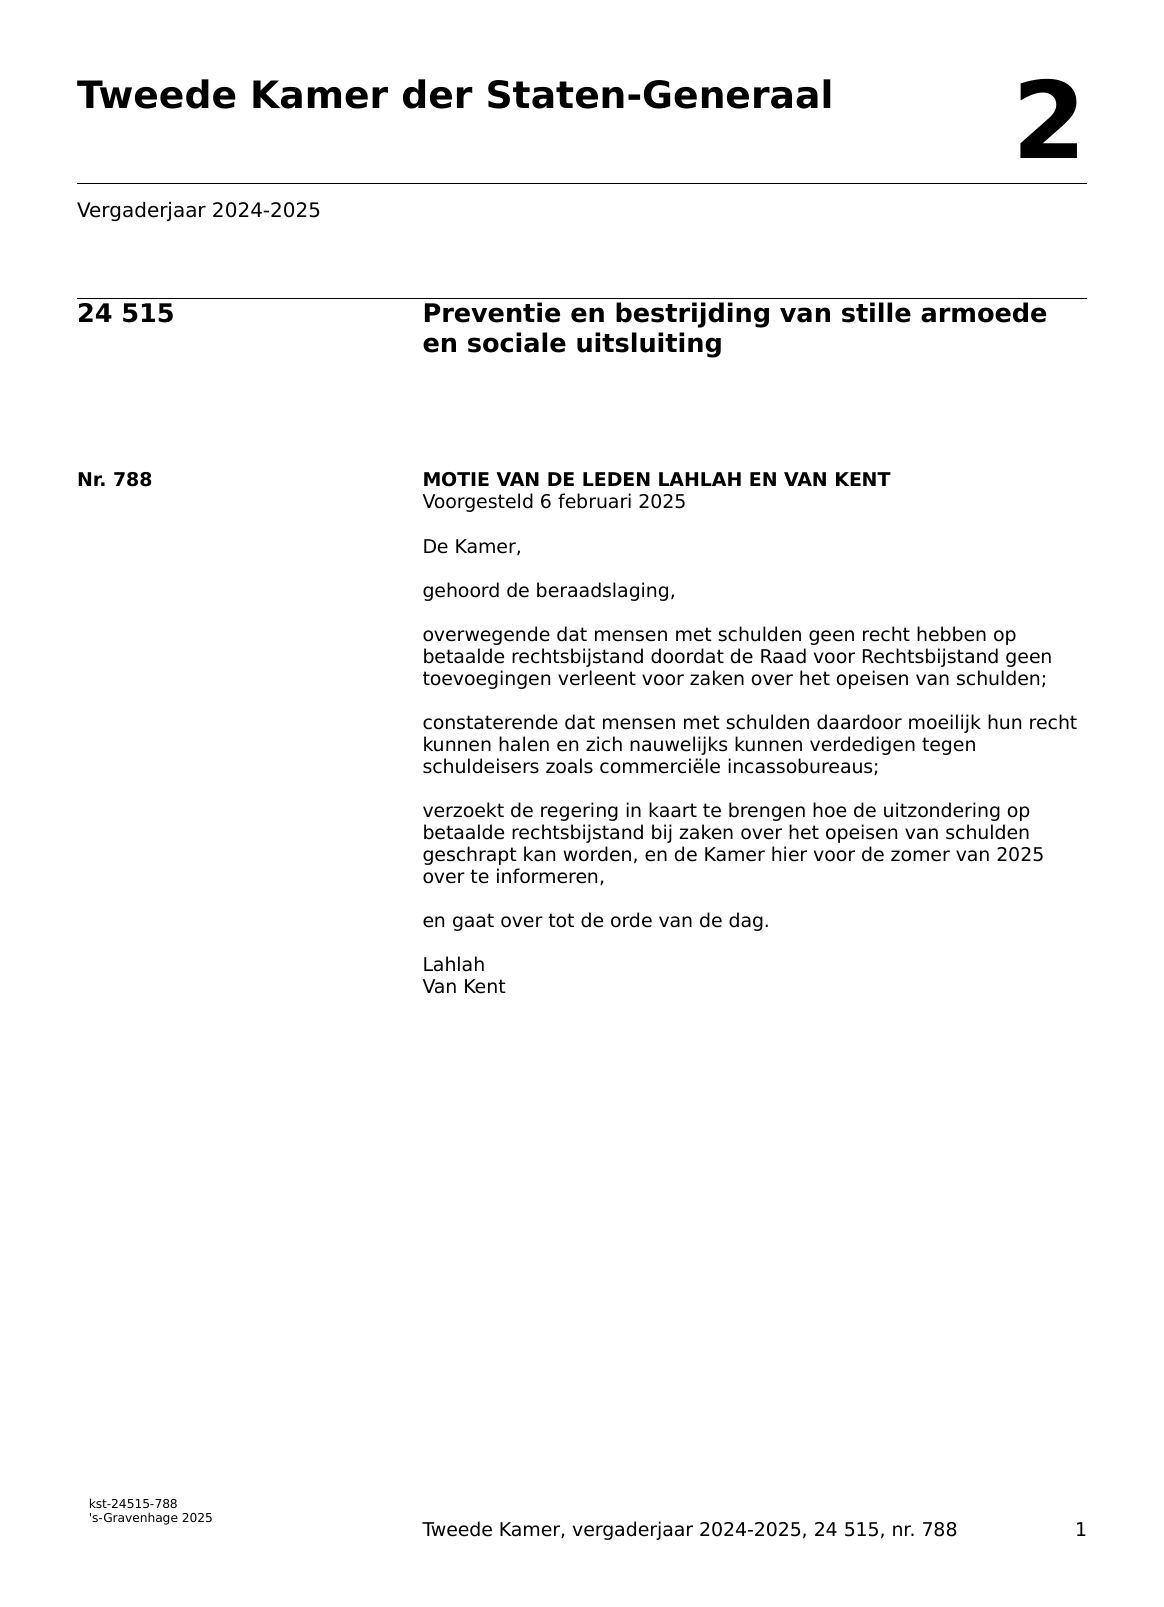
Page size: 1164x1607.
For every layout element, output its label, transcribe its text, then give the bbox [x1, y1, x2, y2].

subtitle 24 515 Preventie en bestrijding van stille armoede en sociale uitsluiting [77, 299, 1087, 358]
text kst-24515-788 [88, 1497, 323, 1511]
text Lahlah [422, 954, 1087, 976]
table_cell Vergaderjaar 2024-2025 [77, 184, 1087, 298]
text De Kamer, [422, 536, 1087, 557]
subtitle Nr. 788 MOTIE VAN DE LEDEN LAHLAH EN VAN KENT [77, 469, 1087, 491]
text gehoord de beraadslaging, [422, 580, 1087, 602]
text Van Kent [422, 976, 1087, 998]
text constaterende dat mensen met schulden daardoor moeilijk hun recht kunnen halen en zich nauwelijks kunnen verdedigen tegen schuldeisers zoals commerciële incassobureaus; [422, 712, 1087, 778]
text en gaat over tot de orde van de dag. [422, 910, 1087, 932]
text overwegende dat mensen met schulden geen recht hebben op betaalde rechtsbijstand doordat de Raad voor Rechtsbijstand geen toevoegingen verleent voor zaken over het opeisen van schulden; [422, 624, 1087, 690]
text 's-Gravenhage 2025 [88, 1511, 323, 1525]
text verzoekt de regering in kaart te brengen hoe de uitzondering op betaalde rechtsbijstand bij zaken over het opeisen van schulden geschrapt kan worden, en de Kamer hier voor de zomer van 2025 over te informeren, [422, 800, 1087, 888]
text Voorgesteld 6 februari 2025 [422, 491, 1087, 513]
table_header 2 [886, 59, 1087, 183]
table_header Tweede Kamer der Staten-Generaal [77, 59, 886, 183]
